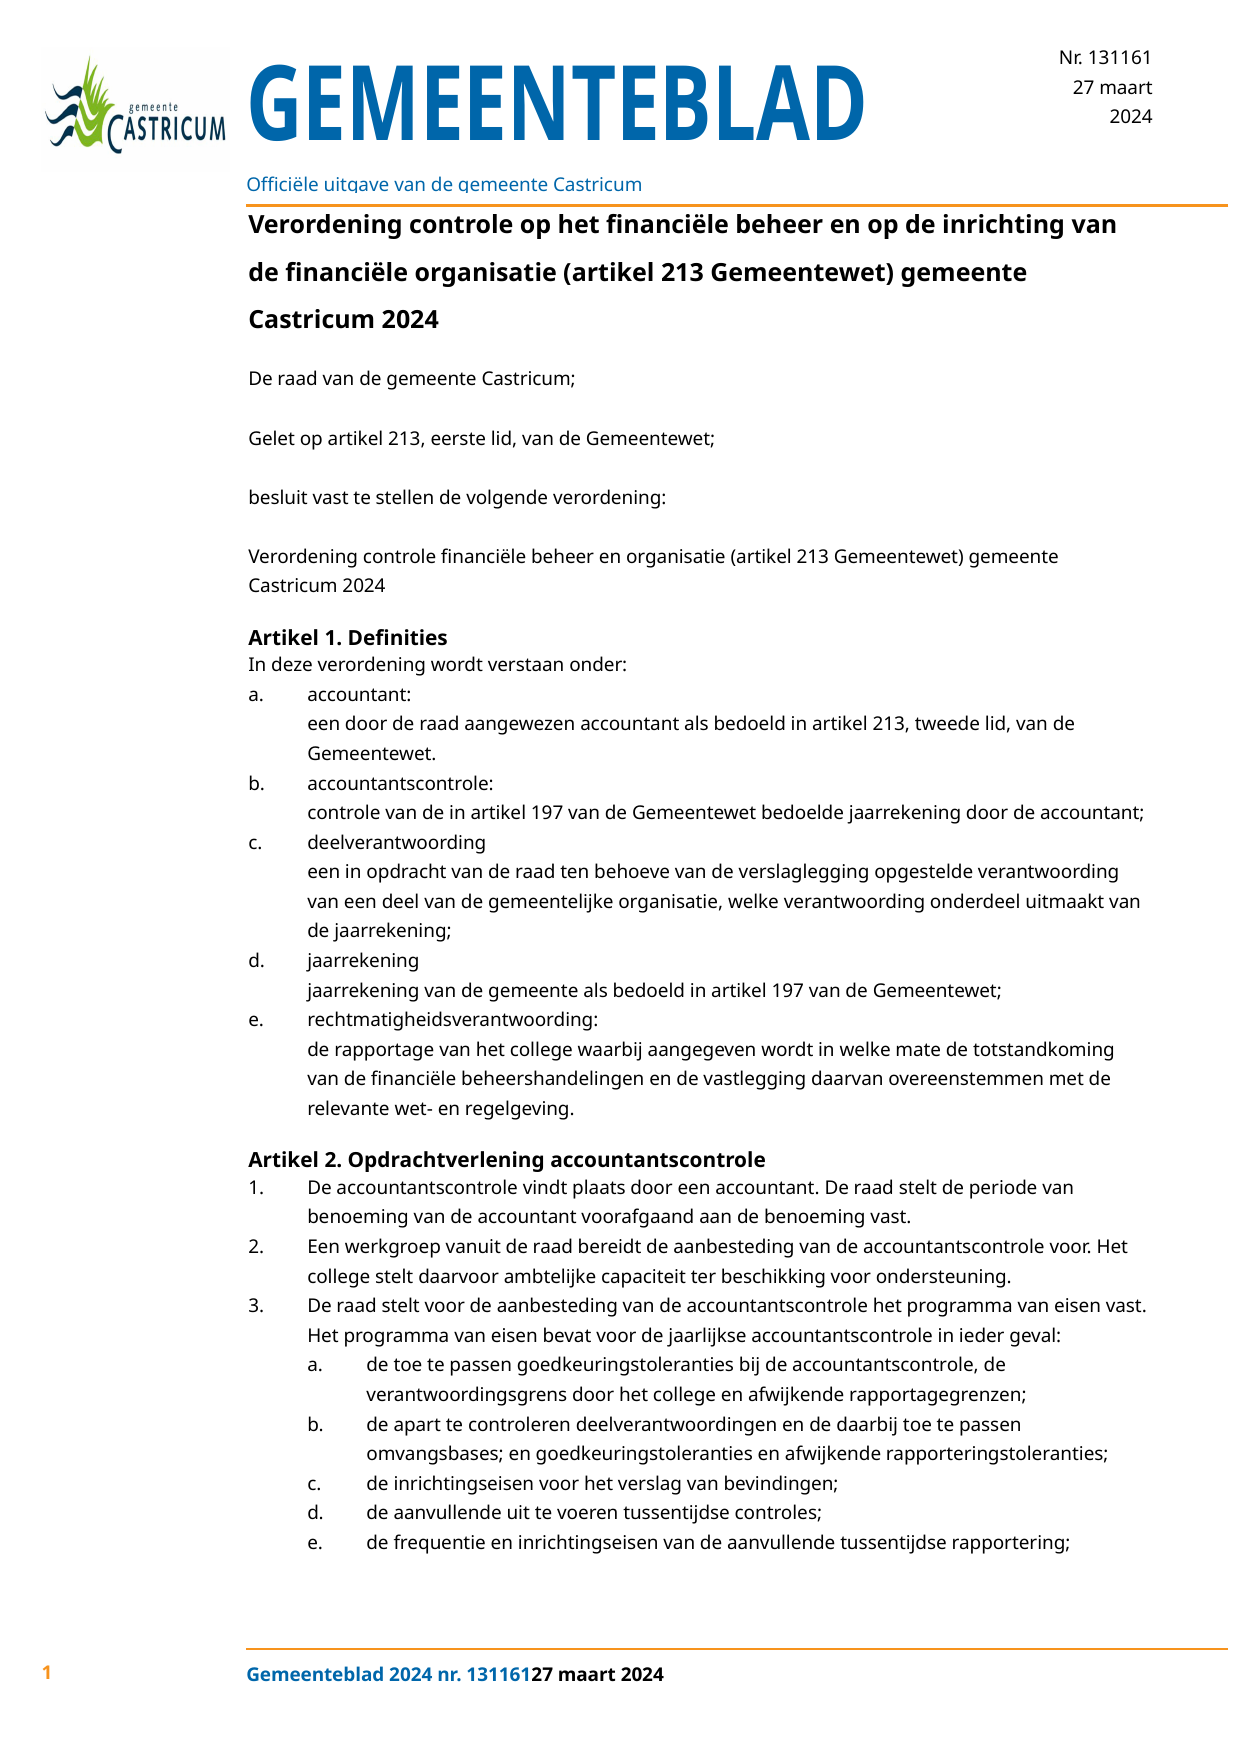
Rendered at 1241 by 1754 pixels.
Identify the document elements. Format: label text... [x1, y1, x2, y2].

list De raad stelt voor de aanbesteding van de accountantscontrole het programma van eisen vast. Het programma van eisen bevat voor de jaarlijkse accountantscontrole in ieder geval: [248, 1292, 1152, 1348]
list de apart te controleren deelverantwoordingen en de daarbij toe te passen omvangsbases; en goedkeuringstoleranties en afwijkende rapporteringstoleranties; [307, 1411, 1152, 1466]
text In deze verordening wordt verstaan onder: [248, 651, 1152, 677]
list jaarrekening [248, 947, 1152, 973]
list accountant: [248, 681, 1152, 707]
list controle van de in artikel 197 van de Gemeentewet bedoelde jaarrekening door de accountant; [248, 799, 1152, 825]
text Verordening controle op het financiële beheer en op de inrichting van de financiële organisatie (artikel 213 Gemeentewet) gemeente Castricum 2024 [248, 207, 1152, 336]
text besluit vast te stellen de volgende verordening: [248, 484, 1152, 509]
list deelverantwoording [248, 829, 1152, 855]
list de inrichtingseisen voor het verslag van bevindingen; [307, 1470, 1152, 1496]
text Verordening controle financiële beheer en organisatie (artikel 213 Gemeentewet) gemeente Castricum 2024 [248, 543, 1152, 598]
list accountantscontrole: [248, 770, 1152, 796]
list De accountantscontrole vindt plaats door een accountant. De raad stelt de periode van benoeming van de accountant voorafgaand aan de benoeming vast. [248, 1174, 1152, 1229]
picture [41, 47, 231, 172]
text De raad van de gemeente Castricum; [248, 366, 1152, 391]
list de toe te passen goedkeuringstoleranties bij de accountantscontrole, de verantwoordingsgrens door het college en afwijkende rapportagegrenzen; [307, 1352, 1152, 1407]
text Artikel 1. Definities [248, 623, 1152, 651]
list de rapportage van het college waarbij aangegeven wordt in welke mate de totstandkoming van de financiële beheershandelingen en de vastlegging daarvan overeenstemmen met de relevante wet- en regelgeving. [248, 1036, 1152, 1121]
list de aanvullende uit te voeren tussentijdse controles; [307, 1499, 1152, 1525]
list de frequentie en inrichtingseisen van de aanvullende tussentijdse rapportering; [307, 1529, 1152, 1555]
list jaarrekening van de gemeente als bedoeld in artikel 197 van de Gemeentewet; [248, 977, 1152, 1003]
list Een werkgroep vanuit de raad bereidt de aanbesteding van de accountantscontrole voor. Het college stelt daarvoor ambtelijke capaciteit ter beschikking voor ondersteuning. [248, 1233, 1152, 1288]
list een door de raad aangewezen accountant als bedoeld in artikel 213, tweede lid, van de Gemeentewet. [248, 711, 1152, 766]
text Artikel 2. Opdrachtverlening accountantscontrole [248, 1146, 1152, 1174]
list een in opdracht van de raad ten behoeve van de verslaglegging opgestelde verantwoording van een deel van de gemeentelijke organisatie, welke verantwoording onderdeel uitmaakt van de jaarrekening; [248, 858, 1152, 943]
list rechtmatigheidsverantwoording: [248, 1006, 1152, 1032]
text Gelet op artikel 213, eerste lid, van de Gemeentewet; [248, 425, 1152, 450]
